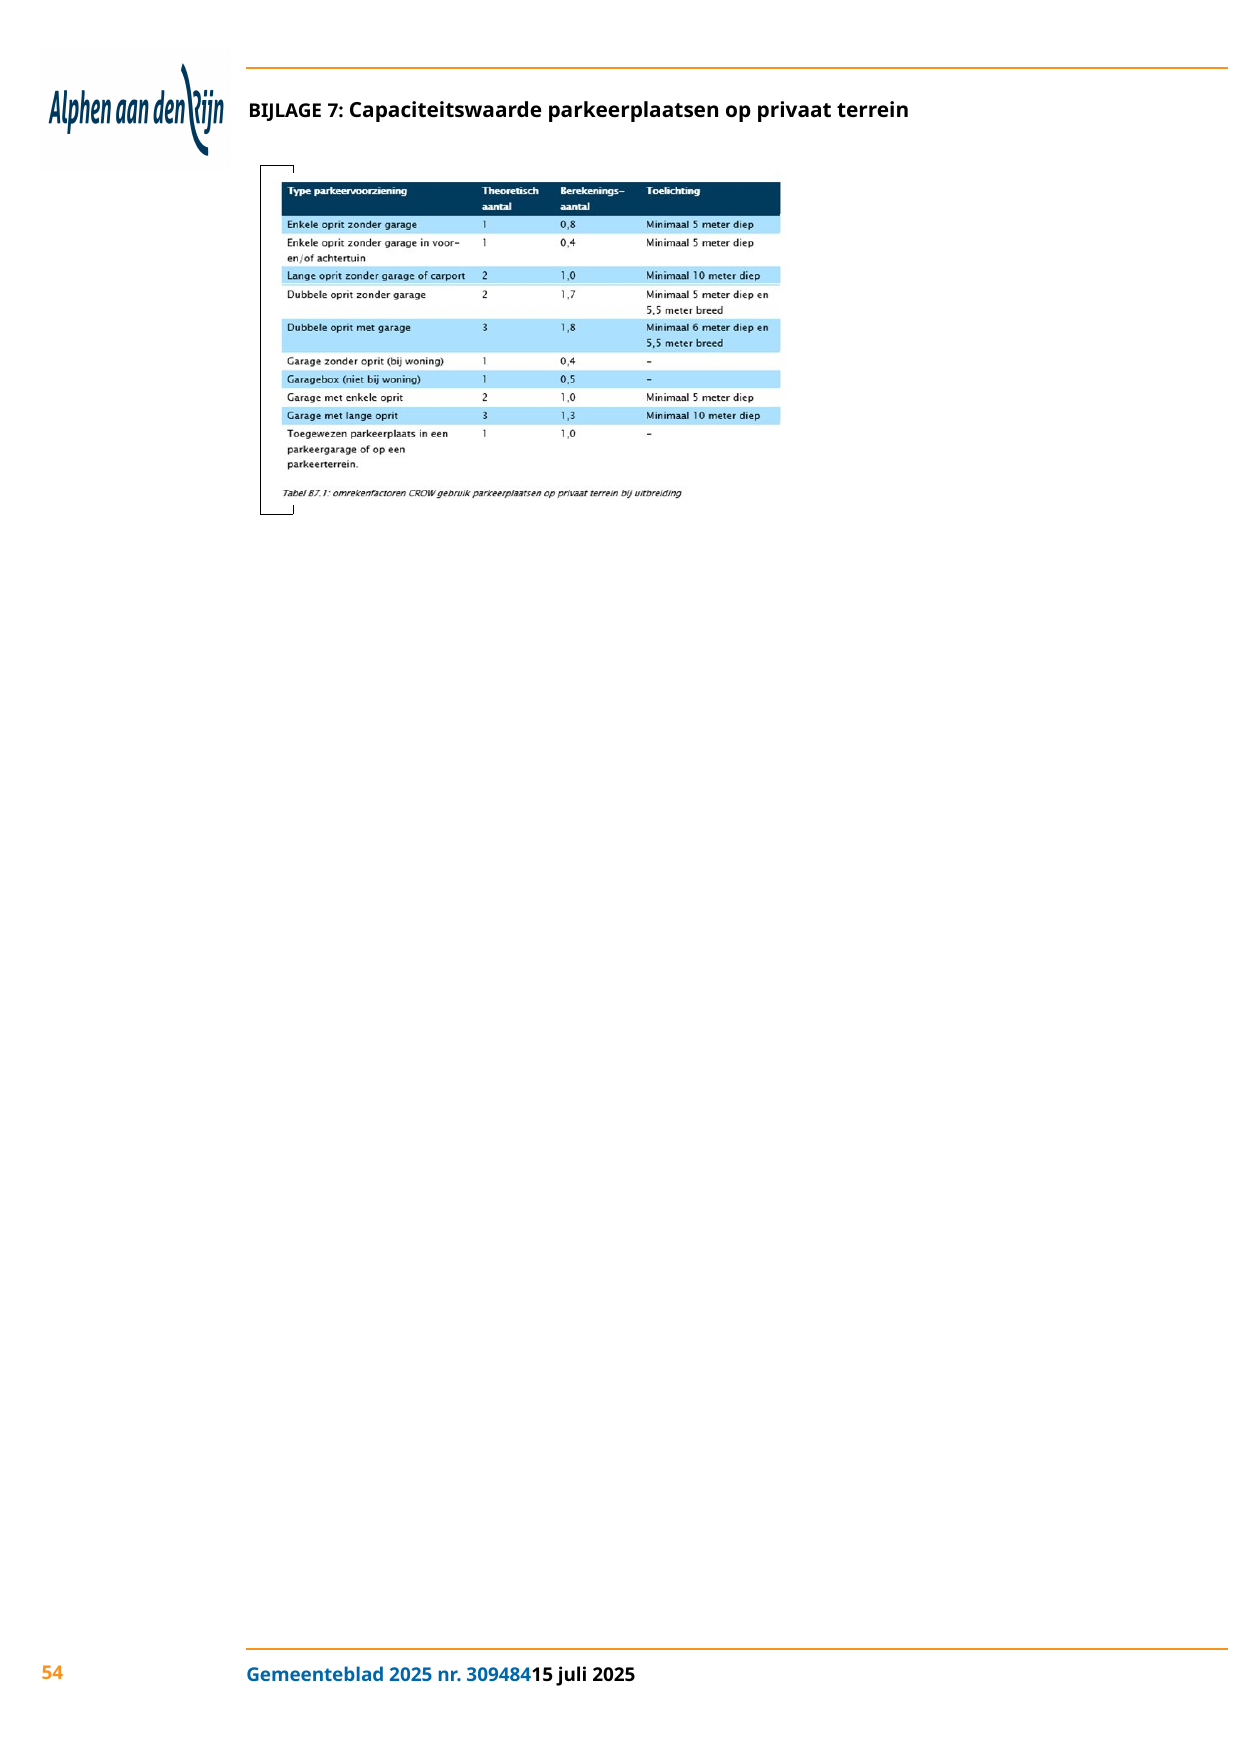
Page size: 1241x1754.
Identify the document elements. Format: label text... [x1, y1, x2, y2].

picture [268, 173, 790, 505]
picture [41, 47, 231, 172]
text BIJLAGE 7: Capaciteitswaarde parkeerplaatsen op privaat terrein [248, 95, 1152, 123]
